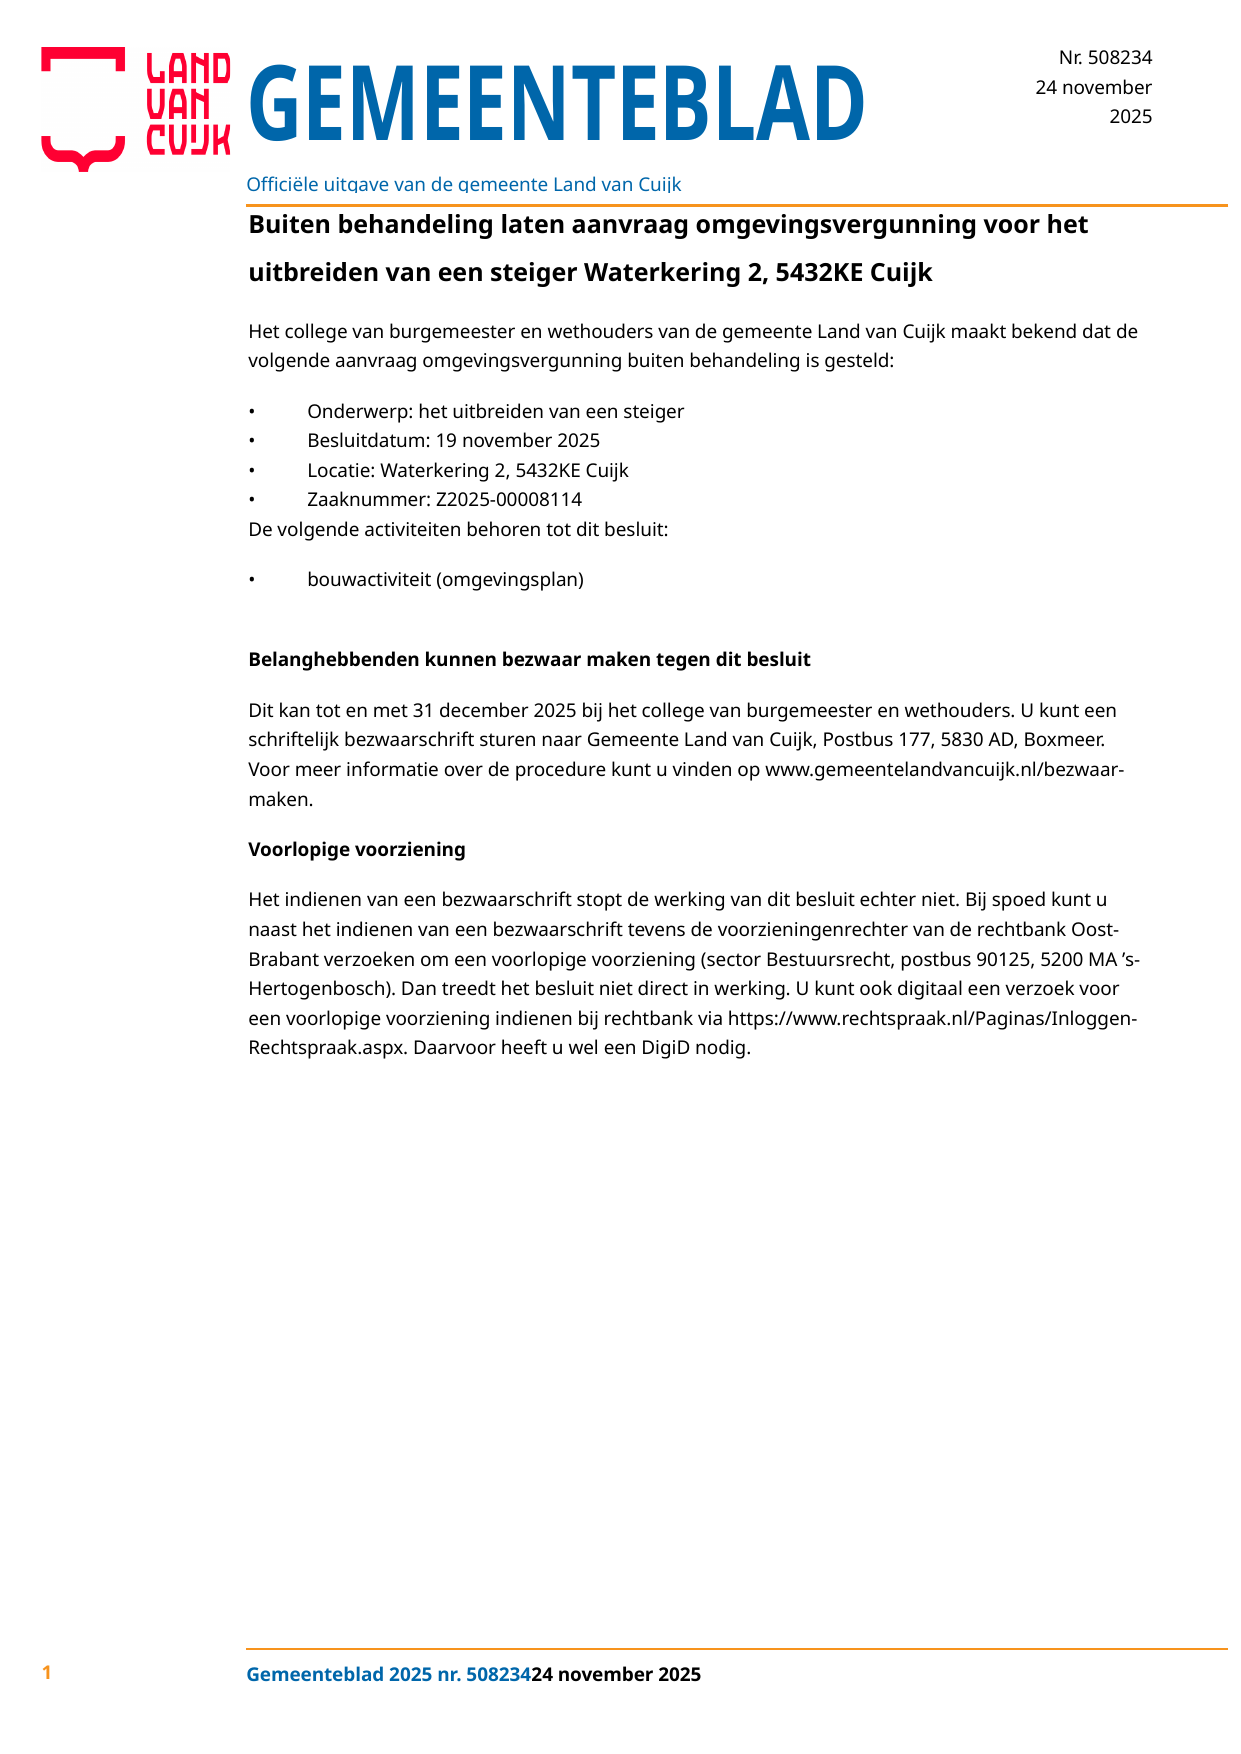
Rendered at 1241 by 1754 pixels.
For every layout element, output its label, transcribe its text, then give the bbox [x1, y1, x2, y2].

text De volgende activiteiten behoren tot dit besluit: [248, 516, 1152, 542]
text Buiten behandeling laten aanvraag omgevingsvergunning voor het uitbreiden van een steiger Waterkering 2, 5432KE Cuijk [248, 207, 1152, 288]
text Het college van burgemeester en wethouders van de gemeente Land van Cuijk maakt bekend dat de volgende aanvraag omgevingsvergunning buiten behandeling is gesteld: [248, 318, 1152, 373]
list Besluitdatum: 19 november 2025 [248, 427, 1152, 453]
list bouwactiviteit (omgevingsplan) [248, 567, 1152, 592]
text Voorlopige voorziening [248, 836, 1152, 862]
text Dit kan tot en met 31 december 2025 bij het college van burgemeester en wethouders. U kunt een schriftelijk bezwaarschrift sturen naar Gemeente Land van Cuijk, Postbus 177, 5830 AD, Boxmeer. Voor meer informatie over de procedure kunt u vinden op www.gemeentelandvancuijk.nl/bezwaar-maken. [248, 697, 1152, 812]
picture [41, 47, 231, 172]
list Locatie: Waterkering 2, 5432KE Cuijk [248, 457, 1152, 483]
text Belanghebbenden kunnen bezwaar maken tegen dit besluit [248, 647, 1152, 672]
list Zaaknummer: Z2025-00008114 [248, 487, 1152, 512]
list Onderwerp: het uitbreiden van een steiger [248, 398, 1152, 424]
text Het indienen van een bezwaarschrift stopt de werking van dit besluit echter niet. Bij spoed kunt u naast het indienen van een bezwaarschrift tevens de voorzieningenrechter van de rechtbank Oost-Brabant verzoeken om een voorlopige voorziening (sector Bestuursrecht, postbus 90125, 5200 MA ’s-Hertogenbosch). Dan treedt het besluit niet direct in werking. U kunt ook digitaal een verzoek voor een voorlopige voorziening indienen bij rechtbank via https://www.rechtspraak.nl/Paginas/Inloggen-Rechtspraak.aspx. Daarvoor heeft u wel een DigiD nodig. [248, 887, 1152, 1060]
